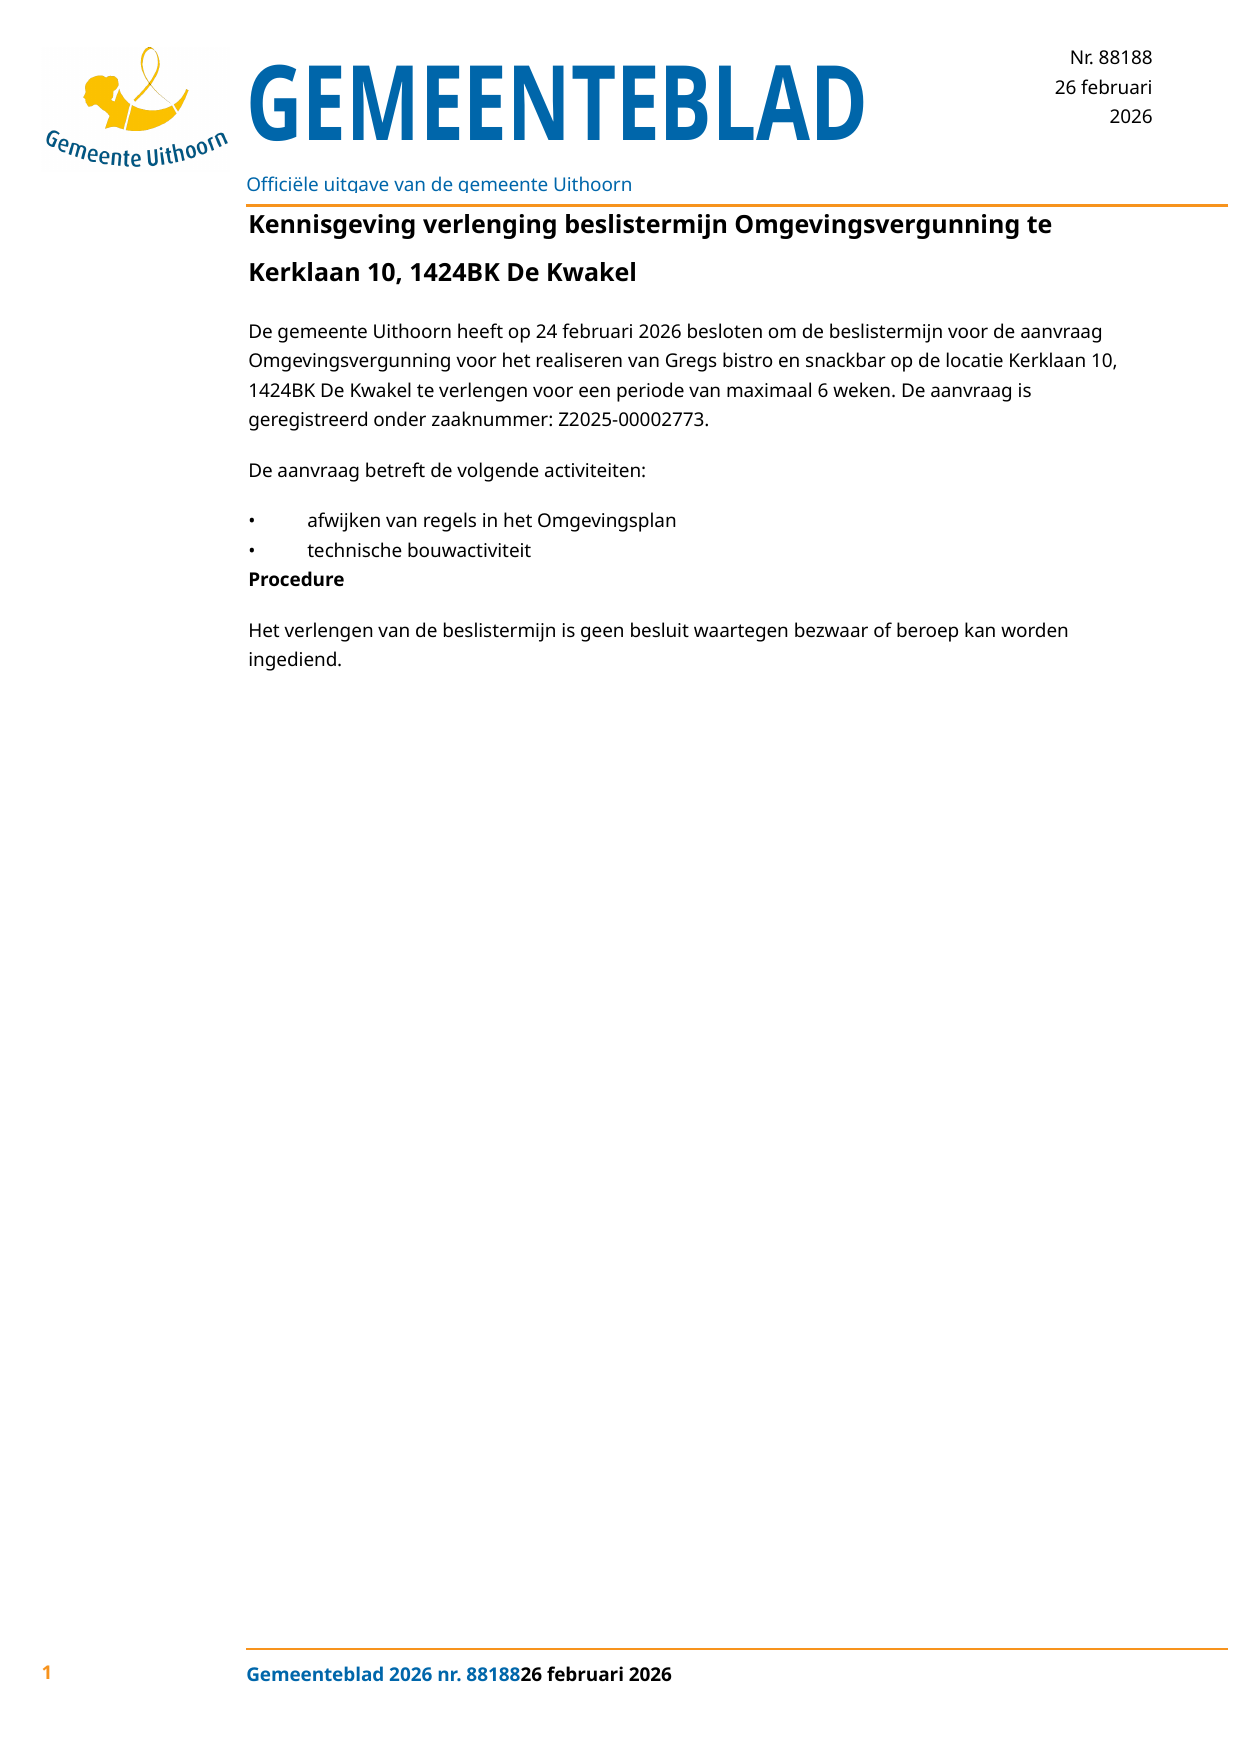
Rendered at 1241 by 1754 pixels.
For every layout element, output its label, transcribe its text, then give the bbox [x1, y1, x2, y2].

picture [41, 47, 231, 172]
text De aanvraag betreft de volgende activiteiten: [248, 457, 1152, 483]
text De gemeente Uithoorn heeft op 24 februari 2026 besloten om de beslistermijn voor de aanvraag Omgevingsvergunning voor het realiseren van Gregs bistro en snackbar op de locatie Kerklaan 10, 1424BK De Kwakel te verlengen voor een periode van maximaal 6 weken. De aanvraag is geregistreerd onder zaaknummer: Z2025-00002773. [248, 318, 1152, 432]
text Procedure [248, 567, 1152, 592]
text Kennisgeving verlenging beslistermijn Omgevingsvergunning te Kerklaan 10, 1424BK De Kwakel [248, 207, 1152, 288]
list technische bouwactiviteit [248, 537, 1152, 563]
list afwijken van regels in het Omgevingsplan [248, 507, 1152, 533]
text Het verlengen van de beslistermijn is geen besluit waartegen bezwaar of beroep kan worden ingediend. [248, 617, 1152, 672]
